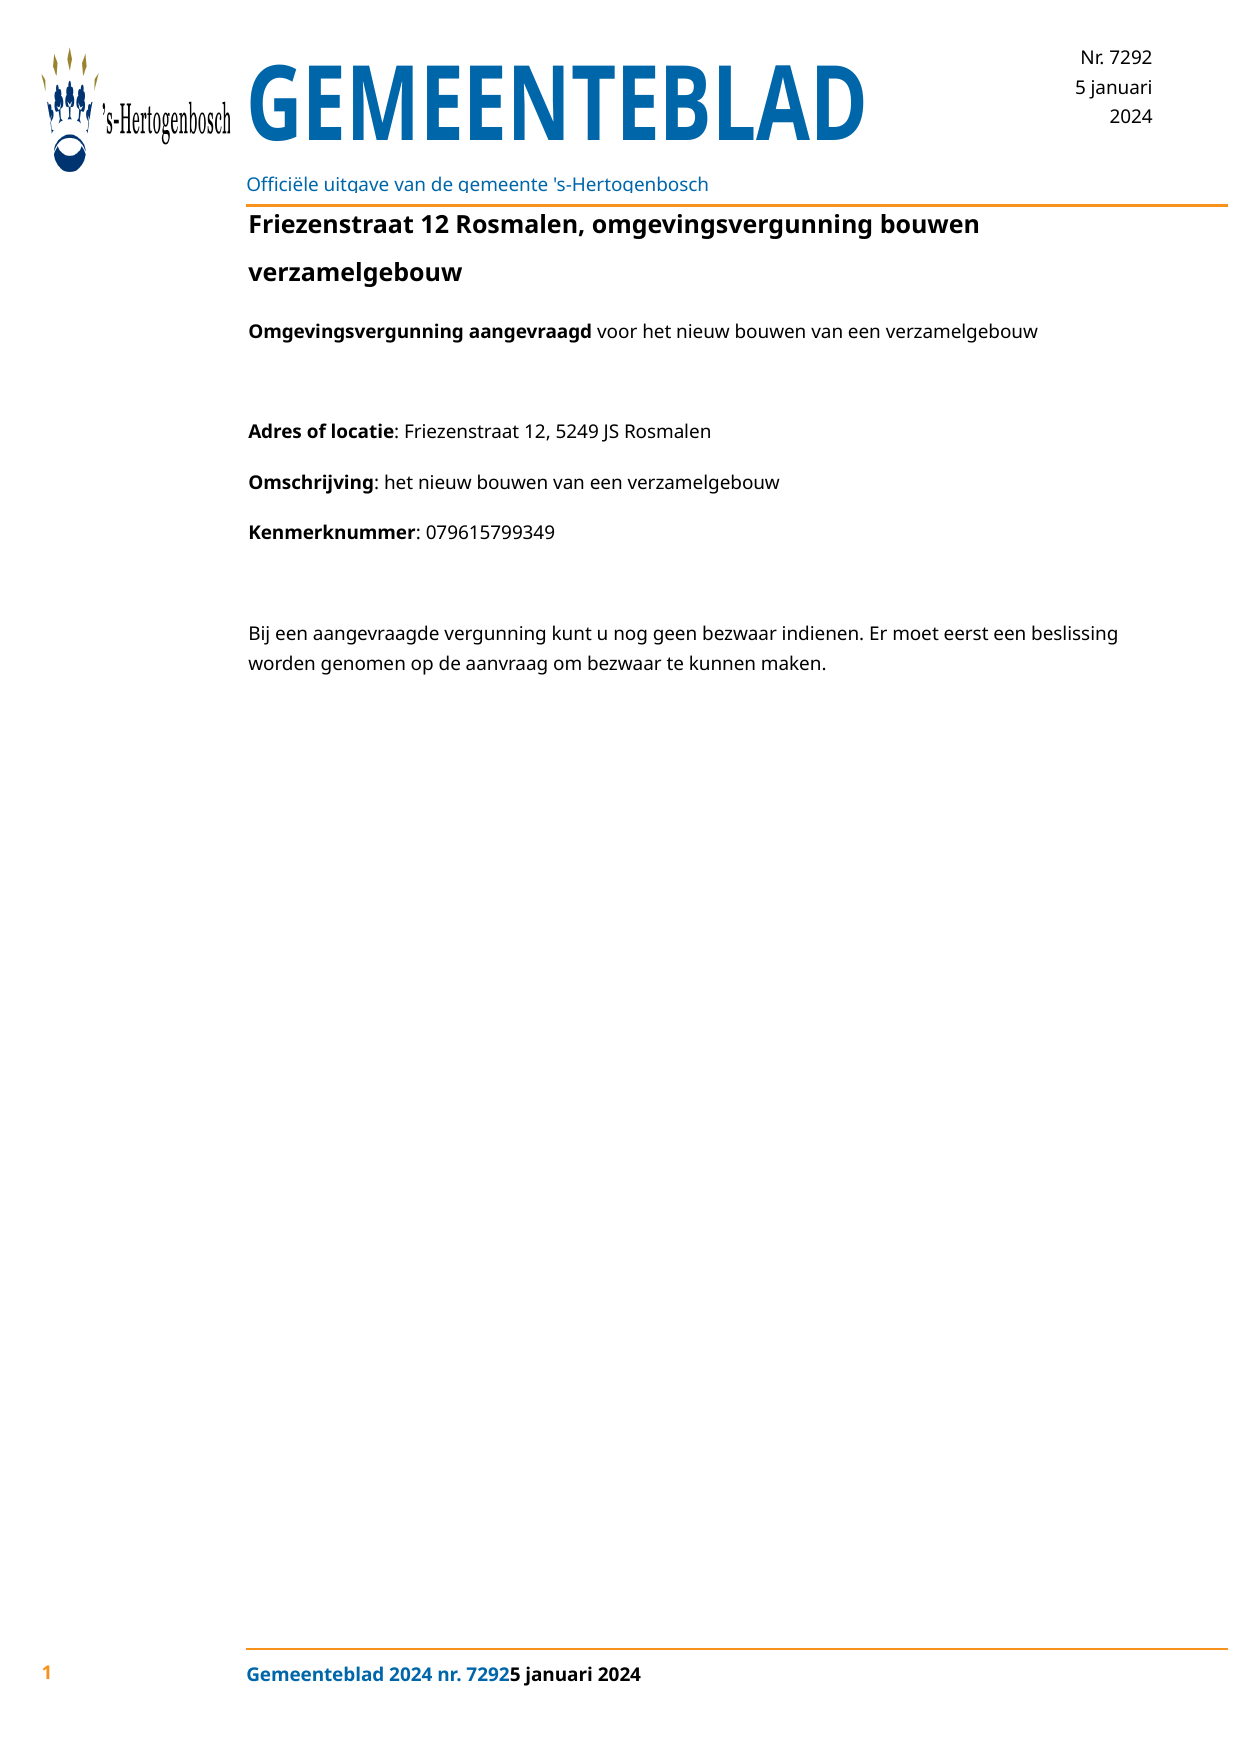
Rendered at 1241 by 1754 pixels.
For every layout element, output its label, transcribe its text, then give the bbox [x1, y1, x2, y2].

text Bij een aangevraagde vergunning kunt u nog geen bezwaar indienen. Er moet eerst een beslissing worden genomen op de aanvraag om bezwaar te kunnen maken. [248, 620, 1152, 676]
text Omgevingsvergunning aangevraagd voor het nieuw bouwen van een verzamelgebouw [248, 318, 1152, 344]
picture [41, 47, 231, 172]
text Adres of locatie: Friezenstraat 12, 5249 JS Rosmalen [248, 419, 1152, 444]
text Omschrijving: het nieuw bouwen van een verzamelgebouw [248, 469, 1152, 495]
text Friezenstraat 12 Rosmalen, omgevingsvergunning bouwen verzamelgebouw [248, 207, 1152, 288]
text Kenmerknummer: 079615799349 [248, 519, 1152, 545]
